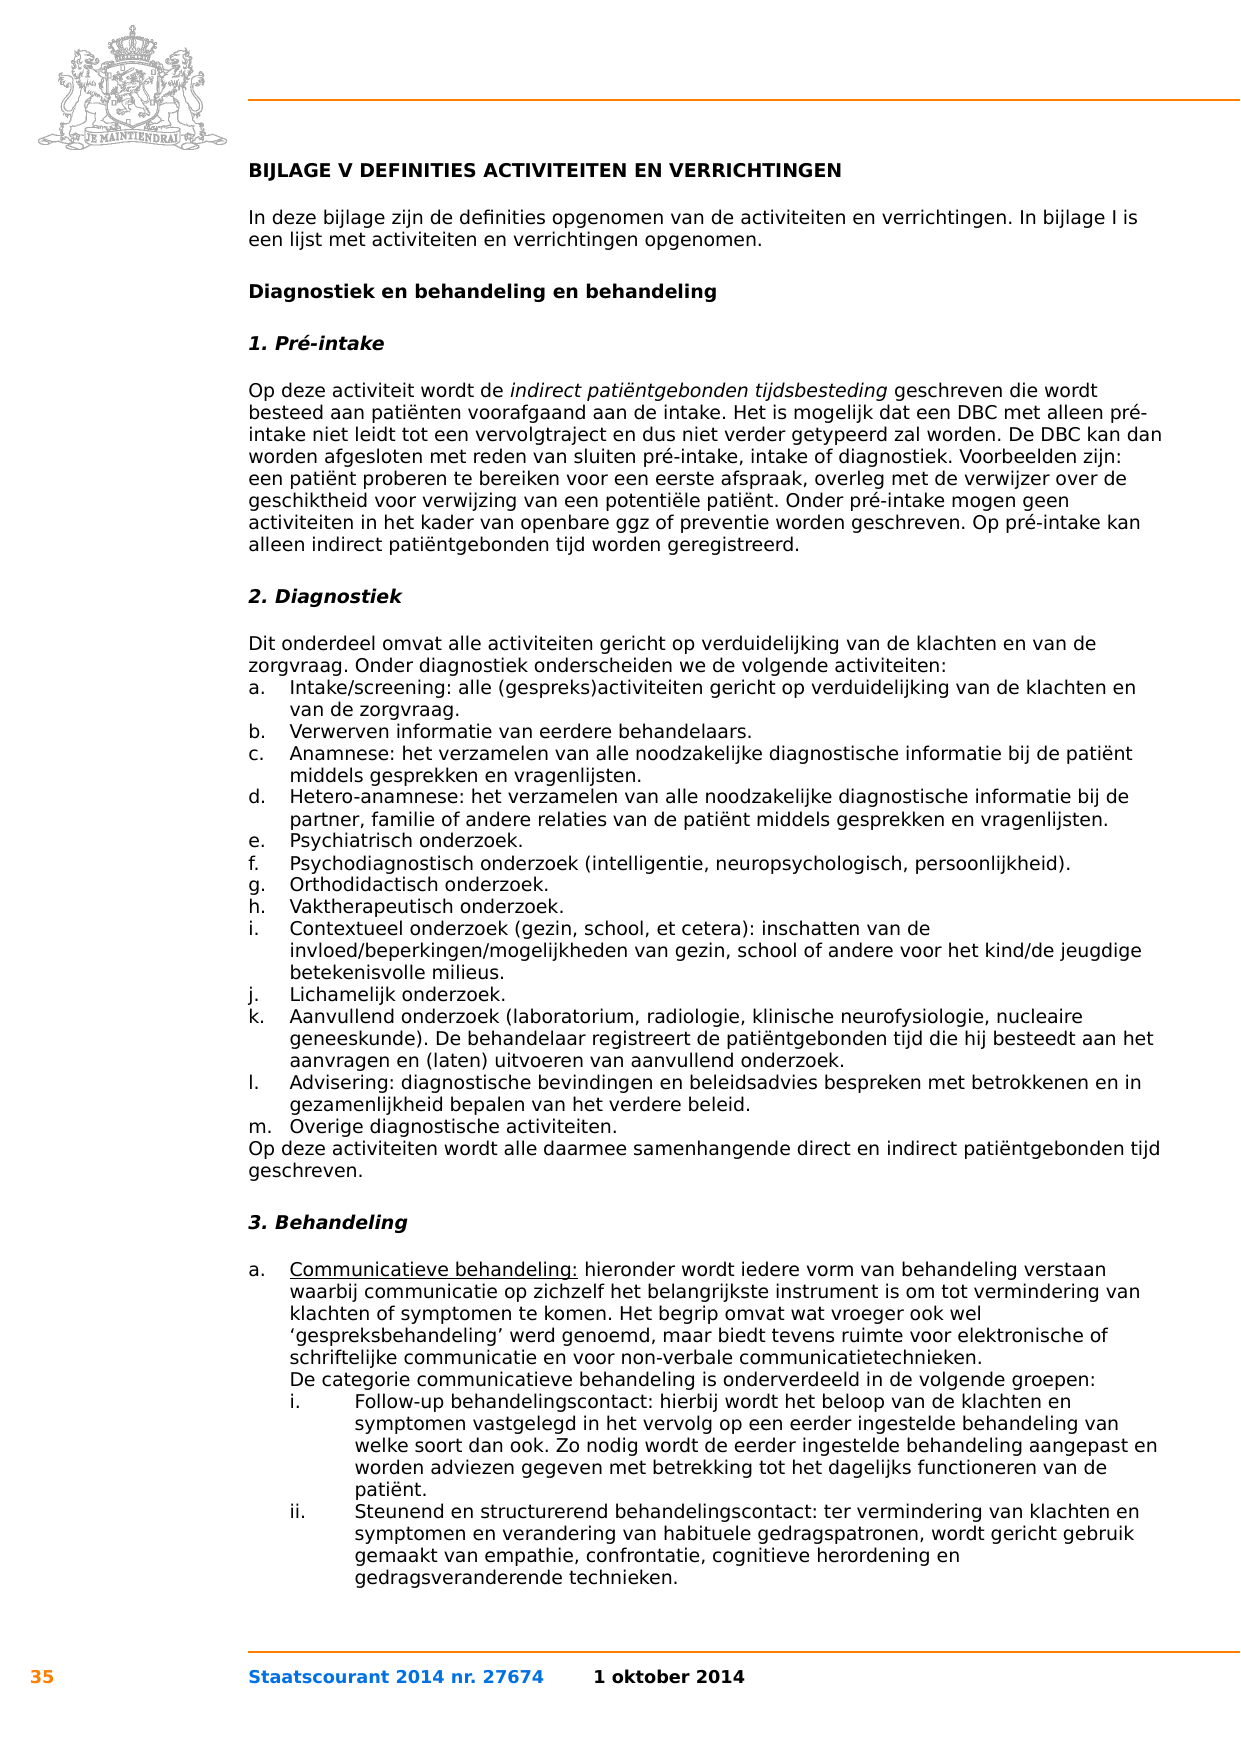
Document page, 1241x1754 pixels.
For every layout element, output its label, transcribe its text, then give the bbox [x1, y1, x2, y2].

text De categorie communicatieve behandeling is onderverdeeld in de volgende groepen: [289, 1369, 1163, 1391]
text d. Hetero-anamnese: het verzamelen van alle noodzakelijke diagnostische informatie bij de partner, familie of andere relaties van de patiënt middels gesprekken en vragenlijsten. [248, 786, 1163, 830]
text c. Anamnese: het verzamelen van alle noodzakelijke diagnostische informatie bij de patiënt middels gesprekken en vragenlijsten. [248, 742, 1163, 786]
text j. Lichamelijk onderzoek. [248, 984, 1163, 1006]
text f. Psychodiagnostisch onderzoek (intelligentie, neuropsychologisch, persoonlijkheid). [248, 852, 1163, 874]
subtitle 2. Diagnostiek [248, 586, 1163, 608]
text Op deze activiteiten wordt alle daarmee samenhangende direct en indirect patiëntgebonden tijd geschreven. [248, 1138, 1163, 1182]
text b. Verwerven informatie van eerdere behandelaars. [248, 721, 1163, 742]
text a. Intake/screening: alle (gespreks)activiteiten gericht op verduidelijking van de klachten en van de zorgvraag. [248, 677, 1163, 721]
text Op deze activiteit wordt de indirect patiëntgebonden tijdsbesteding geschreven die wordt besteed aan patiënten voorafgaand aan de intake. Het is mogelijk dat een DBC met alleen pré-intake niet leidt tot een vervolgtraject en dus niet verder getypeerd zal worden. De DBC kan dan worden afgesloten met reden van sluiten pré-intake, intake of diagnostiek. Voorbeelden zijn: een patiënt proberen te bereiken voor een eerste afspraak, overleg met de verwijzer over de geschiktheid voor verwijzing van een potentiële patiënt. Onder pré-intake mogen geen activiteiten in het kader van openbare ggz of preventie worden geschreven. Op pré-intake kan alleen indirect patiëntgebonden tijd worden geregistreerd. [248, 380, 1163, 556]
subtitle 3. Behandeling [248, 1212, 1163, 1234]
text i. Contextueel onderzoek (gezin, school, et cetera): inschatten van de invloed/beperkingen/mogelijkheden van gezin, school of andere voor het kind/de jeugdige betekenisvolle milieus. [248, 918, 1163, 984]
text i. Follow-up behandelingscontact: hierbij wordt het beloop van de klachten en symptomen vastgelegd in het vervolg op een eerder ingestelde behandeling van welke soort dan ook. Zo nodig wordt de eerder ingestelde behandeling aangepast en worden adviezen gegeven met betrekking tot het dagelijks functioneren van de patiënt. [289, 1391, 1163, 1501]
subtitle Diagnostiek en behandeling en behandeling [248, 281, 1163, 303]
text ii. Steunend en structurerend behandelingscontact: ter vermindering van klachten en symptomen en verandering van habituele gedragspatronen, wordt gericht gebruik gemaakt van empathie, confrontatie, cognitieve herordening en gedragsveranderende technieken. [289, 1501, 1163, 1589]
text g. Orthodidactisch onderzoek. [248, 874, 1163, 896]
picture [38, 25, 227, 150]
subtitle 1. Pré-intake [248, 333, 1163, 355]
text m. Overige diagnostische activiteiten. [248, 1116, 1163, 1138]
text In deze bijlage zijn de definities opgenomen van de activiteiten en verrichtingen. In bijlage I is een lijst met activiteiten en verrichtingen opgenomen. [248, 207, 1163, 251]
text a. Communicatieve behandeling: hieronder wordt iedere vorm van behandeling verstaan waarbij communicatie op zichzelf het belangrijkste instrument is om tot vermindering van klachten of symptomen te komen. Het begrip omvat wat vroeger ook wel ‘gespreksbehandeling’ werd genoemd, maar biedt tevens ruimte voor elektronische of schriftelijke communicatie en voor non-verbale communicatietechnieken. [248, 1259, 1163, 1369]
text k. Aanvullend onderzoek (laboratorium, radiologie, klinische neurofysiologie, nucleaire geneeskunde). De behandelaar registreert de patiëntgebonden tijd die hij besteedt aan het aanvragen en (laten) uitvoeren van aanvullend onderzoek. [248, 1006, 1163, 1072]
text e. Psychiatrisch onderzoek. [248, 830, 1163, 852]
text h. Vaktherapeutisch onderzoek. [248, 896, 1163, 918]
text Dit onderdeel omvat alle activiteiten gericht op verduidelijking van de klachten en van de zorgvraag. Onder diagnostiek onderscheiden we de volgende activiteiten: [248, 633, 1163, 677]
text l. Advisering: diagnostische bevindingen en beleidsadvies bespreken met betrokkenen en in gezamenlijkheid bepalen van het verdere beleid. [248, 1072, 1163, 1116]
subtitle BIJLAGE V DEFINITIES ACTIVITEITEN EN VERRICHTINGEN [248, 160, 1163, 182]
